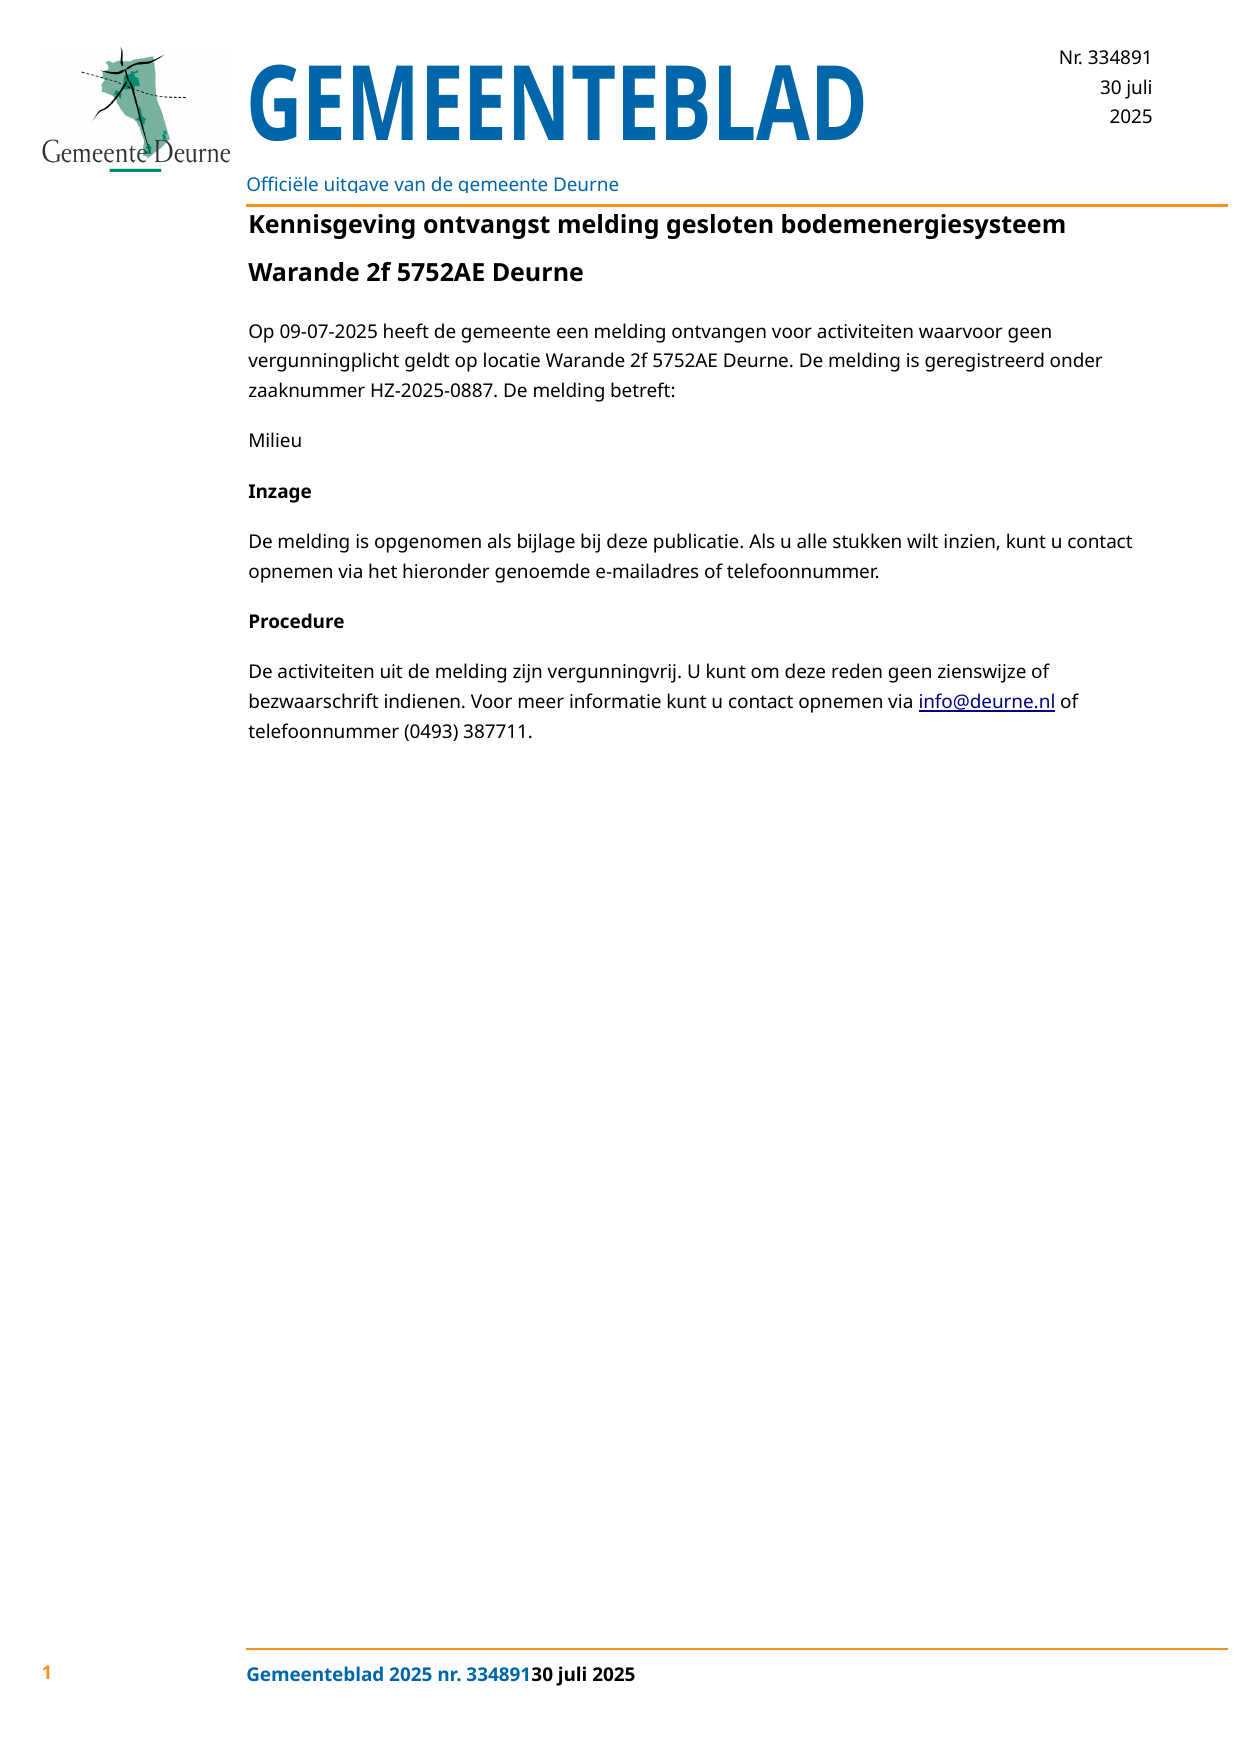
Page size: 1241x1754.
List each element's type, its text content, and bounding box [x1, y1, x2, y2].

text Op 09-07-2025 heeft de gemeente een melding ontvangen voor activiteiten waarvoor geen vergunningplicht geldt op locatie Warande 2f 5752AE Deurne. De melding is geregistreerd onder zaaknummer HZ-2025-0887. De melding betreft: [248, 318, 1152, 403]
text Kennisgeving ontvangst melding gesloten bodemenergiesysteem Warande 2f 5752AE Deurne [248, 207, 1152, 288]
picture [41, 47, 231, 172]
text Milieu [248, 427, 1152, 453]
text Inzage [248, 478, 1152, 504]
text Procedure [248, 608, 1152, 634]
text De melding is opgenomen als bijlage bij deze publicatie. Als u alle stukken wilt inzien, kunt u contact opnemen via het hieronder genoemde e-mailadres of telefoonnummer. [248, 528, 1152, 584]
text De activiteiten uit de melding zijn vergunningvrij. U kunt om deze reden geen zienswijze of bezwaarschrift indienen. Voor meer informatie kunt u contact opnemen via info@deurne.nl of telefoonnummer (0493) 387711. [248, 659, 1152, 744]
